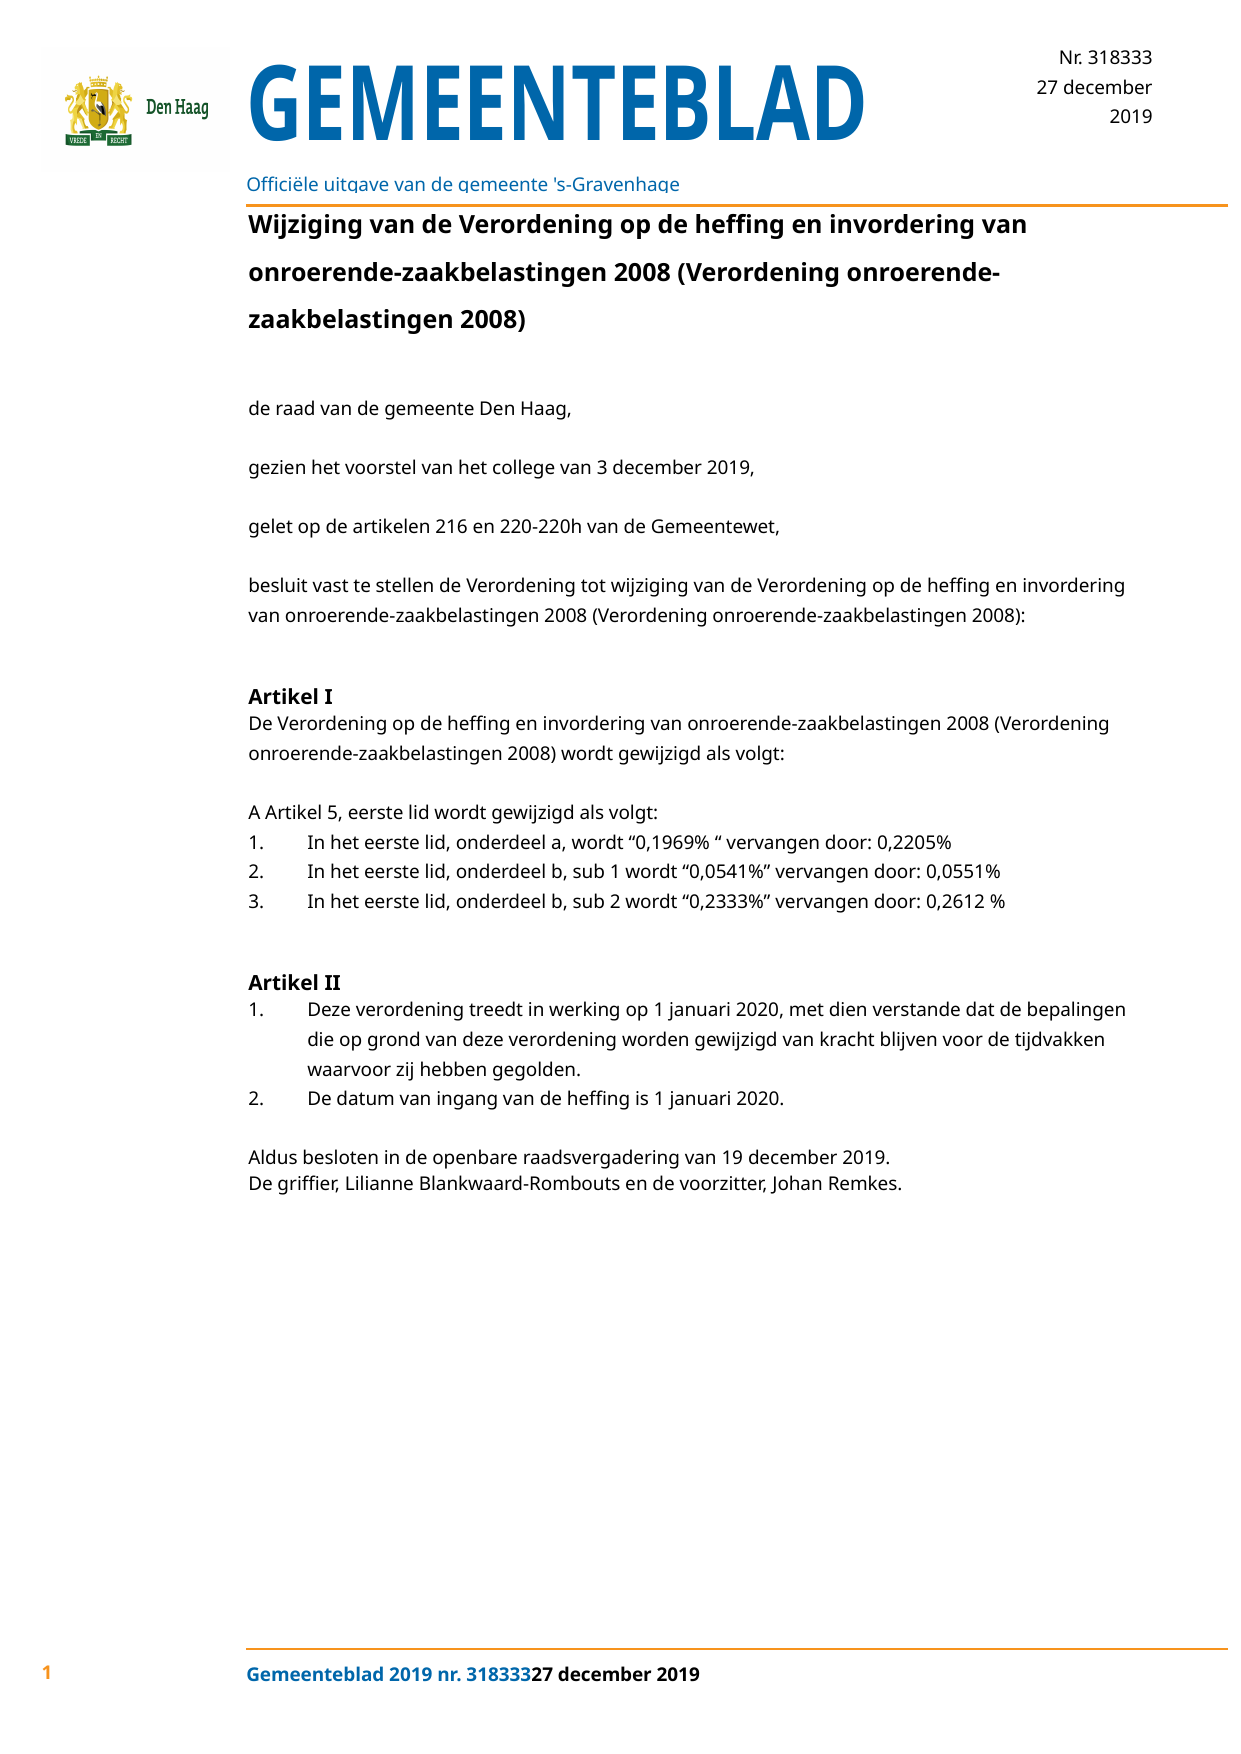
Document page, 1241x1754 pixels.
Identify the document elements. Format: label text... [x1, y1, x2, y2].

text Aldus besloten in de openbare raadsvergadering van 19 december 2019. [248, 1144, 1152, 1170]
text besluit vast te stellen de Verordening tot wijziging van de Verordening op de heffing en invordering van onroerende-zaakbelastingen 2008 (Verordening onroerende-zaakbelastingen 2008): [248, 573, 1152, 628]
list In het eerste lid, onderdeel b, sub 2 wordt “0,2333%” vervangen door: 0,2612 % [248, 888, 1152, 914]
text Artikel I [248, 682, 1152, 711]
text gezien het voorstel van het college van 3 december 2019, [248, 454, 1152, 480]
list Deze verordening treedt in werking op 1 januari 2020, met dien verstande dat de bepalingen die op grond van deze verordening worden gewijzigd van kracht blijven voor de tijdvakken waarvoor zij hebben gegolden. [248, 997, 1152, 1081]
text De Verordening op de heffing en invordering van onroerende-zaakbelastingen 2008 (Verordening onroerende-zaakbelastingen 2008) wordt gewijzigd als volgt: [248, 711, 1152, 766]
text Wijziging van de Verordening op de heffing en invordering van onroerende-zaakbelastingen 2008 (Verordening onroerende-zaakbelastingen 2008) [248, 207, 1152, 336]
picture [41, 47, 231, 172]
list De datum van ingang van de heffing is 1 januari 2020. [248, 1085, 1152, 1111]
list In het eerste lid, onderdeel b, sub 1 wordt “0,0541%” vervangen door: 0,0551% [248, 858, 1152, 884]
text A Artikel 5, eerste lid wordt gewijzigd als volgt: [248, 799, 1152, 825]
text Artikel II [248, 968, 1152, 997]
text de raad van de gemeente Den Haag, [248, 395, 1152, 421]
list In het eerste lid, onderdeel a, wordt “0,1969% “ vervangen door: 0,2205% [248, 829, 1152, 855]
text De griffier, Lilianne Blankwaard-Rombouts en de voorzitter, Johan Remkes. [248, 1170, 1152, 1196]
text gelet op de artikelen 216 en 220-220h van de Gemeentewet, [248, 513, 1152, 539]
